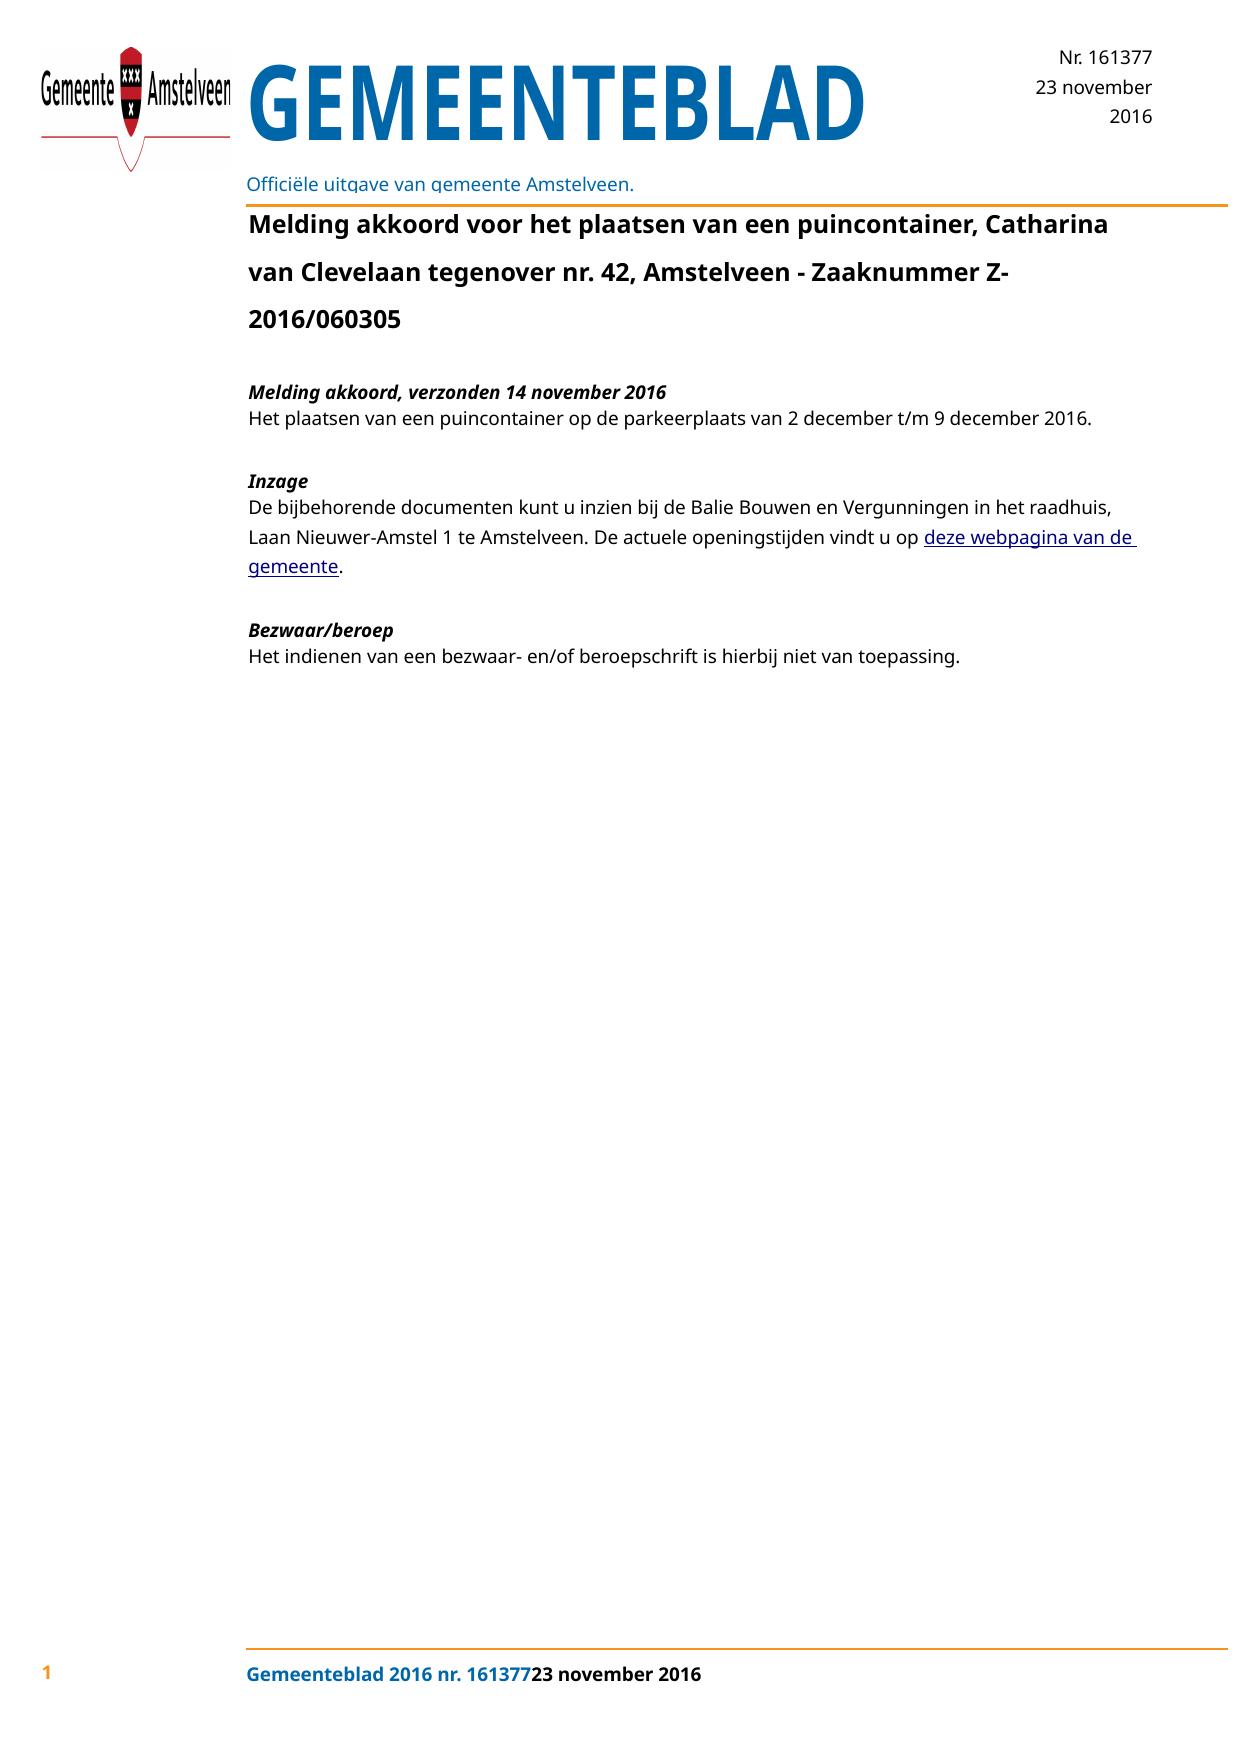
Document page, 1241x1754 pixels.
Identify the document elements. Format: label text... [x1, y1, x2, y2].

text Inzage [248, 469, 1152, 494]
text Het indienen van een bezwaar- en/of beroepschrift is hierbij niet van toepassing. [248, 643, 1152, 669]
text Melding akkoord voor het plaatsen van een puincontainer, Catharina van Clevelaan tegenover nr. 42, Amstelveen - Zaaknummer Z-2016/060305 [248, 207, 1152, 336]
text De bijbehorende documenten kunt u inzien bij de Balie Bouwen en Vergunningen in het raadhuis, Laan Nieuwer-Amstel 1 te Amstelveen. De actuele openingstijden vindt u op deze webpagina van de gemeente. [248, 494, 1152, 579]
text Bezwaar/beroep [248, 618, 1152, 643]
text Het plaatsen van een puincontainer op de parkeerplaats van 2 december t/m 9 december 2016. [248, 405, 1152, 431]
picture [41, 47, 231, 172]
text Melding akkoord, verzonden 14 november 2016 [248, 379, 1152, 405]
